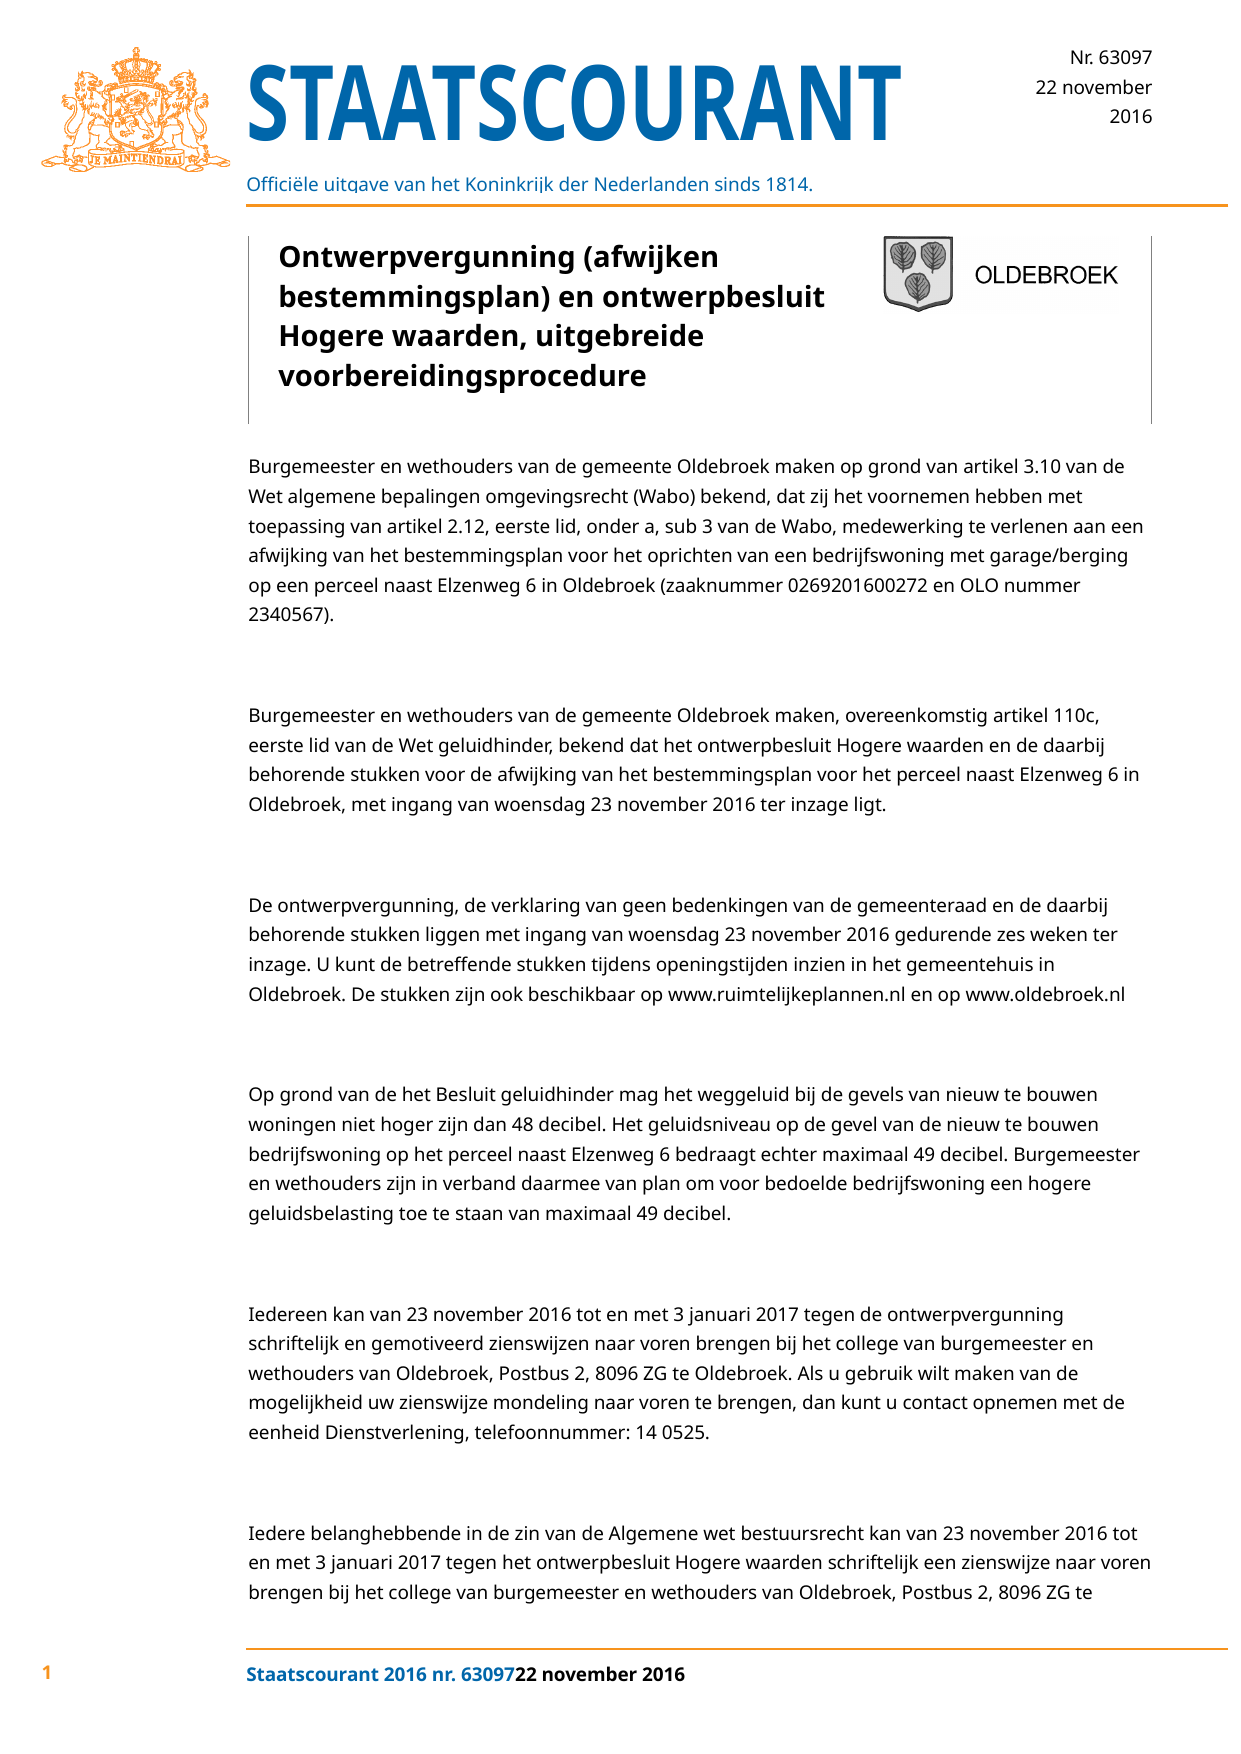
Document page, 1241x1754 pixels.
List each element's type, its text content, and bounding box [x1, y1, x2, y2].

text Op grond van de het Besluit geluidhinder mag het weggeluid bij de gevels van nieuw te bouwen woningen niet hoger zijn dan 48 decibel. Het geluidsniveau op de gevel van de nieuw te bouwen bedrijfswoning op het perceel naast Elzenweg 6 bedraagt echter maximaal 49 decibel. Burgemeester en wethouders zijn in verband daarmee van plan om voor bedoelde bedrijfswoning een hogere geluidsbelasting toe te staan van maximaal 49 decibel. [248, 1082, 1152, 1226]
text Iedereen kan van 23 november 2016 tot en met 3 januari 2017 tegen de ontwerpvergunning schriftelijk en gemotiveerd zienswijzen naar voren brengen bij het college van burgemeester en wethouders van Oldebroek, Postbus 2, 8096 ZG te Oldebroek. Als u gebruik wilt maken van de mogelijkheid uw zienswijze mondeling naar voren te brengen, dan kunt u contact opnemen met de eenheid Dienstverlening, telefoonnummer: 14 0525. [248, 1301, 1152, 1445]
text Burgemeester en wethouders van de gemeente Oldebroek maken op grond van artikel 3.10 van de Wet algemene bepalingen omgevingsrecht (Wabo) bekend, dat zij het voornemen hebben met toepassing van artikel 2.12, eerste lid, onder a, sub 3 van de Wabo, medewerking te verlenen aan een afwijking van het bestemmingsplan voor het oprichten van een bedrijfswoning met garage/berging op een perceel naast Elzenweg 6 in Oldebroek (zaaknummer 0269201600272 en OLO nummer 2340567). [248, 454, 1152, 627]
picture [882, 236, 1119, 314]
text De ontwerpvergunning, de verklaring van geen bedenkingen van de gemeenteraad en de daarbij behorende stukken liggen met ingang van woensdag 23 november 2016 gedurende zes weken ter inzage. U kunt de betreffende stukken tijdens openingstijden inzien in het gemeentehuis in Oldebroek. De stukken zijn ook beschikbaar op www.ruimtelijkeplannen.nl en op www.oldebroek.nl [248, 892, 1152, 1006]
table_header [850, 236, 1151, 424]
text Iedere belanghebbende in de zin van de Algemene wet bestuursrecht kan van 23 november 2016 tot en met 3 januari 2017 tegen het ontwerpbesluit Hogere waarden schriftelijk een zienswijze naar voren brengen bij het college van burgemeester en wethouders van Oldebroek, Postbus 2, 8096 ZG te [248, 1520, 1152, 1605]
text Burgemeester en wethouders van de gemeente Oldebroek maken, overeenkomstig artikel 110c, eerste lid van de Wet geluidhinder, bekend dat het ontwerpbesluit Hogere waarden en de daarbij behorende stukken voor de afwijking van het bestemmingsplan voor het perceel naast Elzenweg 6 in Oldebroek, met ingang van woensdag 23 november 2016 ter inzage ligt. [248, 702, 1152, 817]
picture [41, 47, 231, 172]
table_header Ontwerpvergunning (afwijken bestemmingsplan) en ontwerpbesluit Hogere waarden, uitgebreide voorbereidingsprocedure [249, 236, 850, 424]
